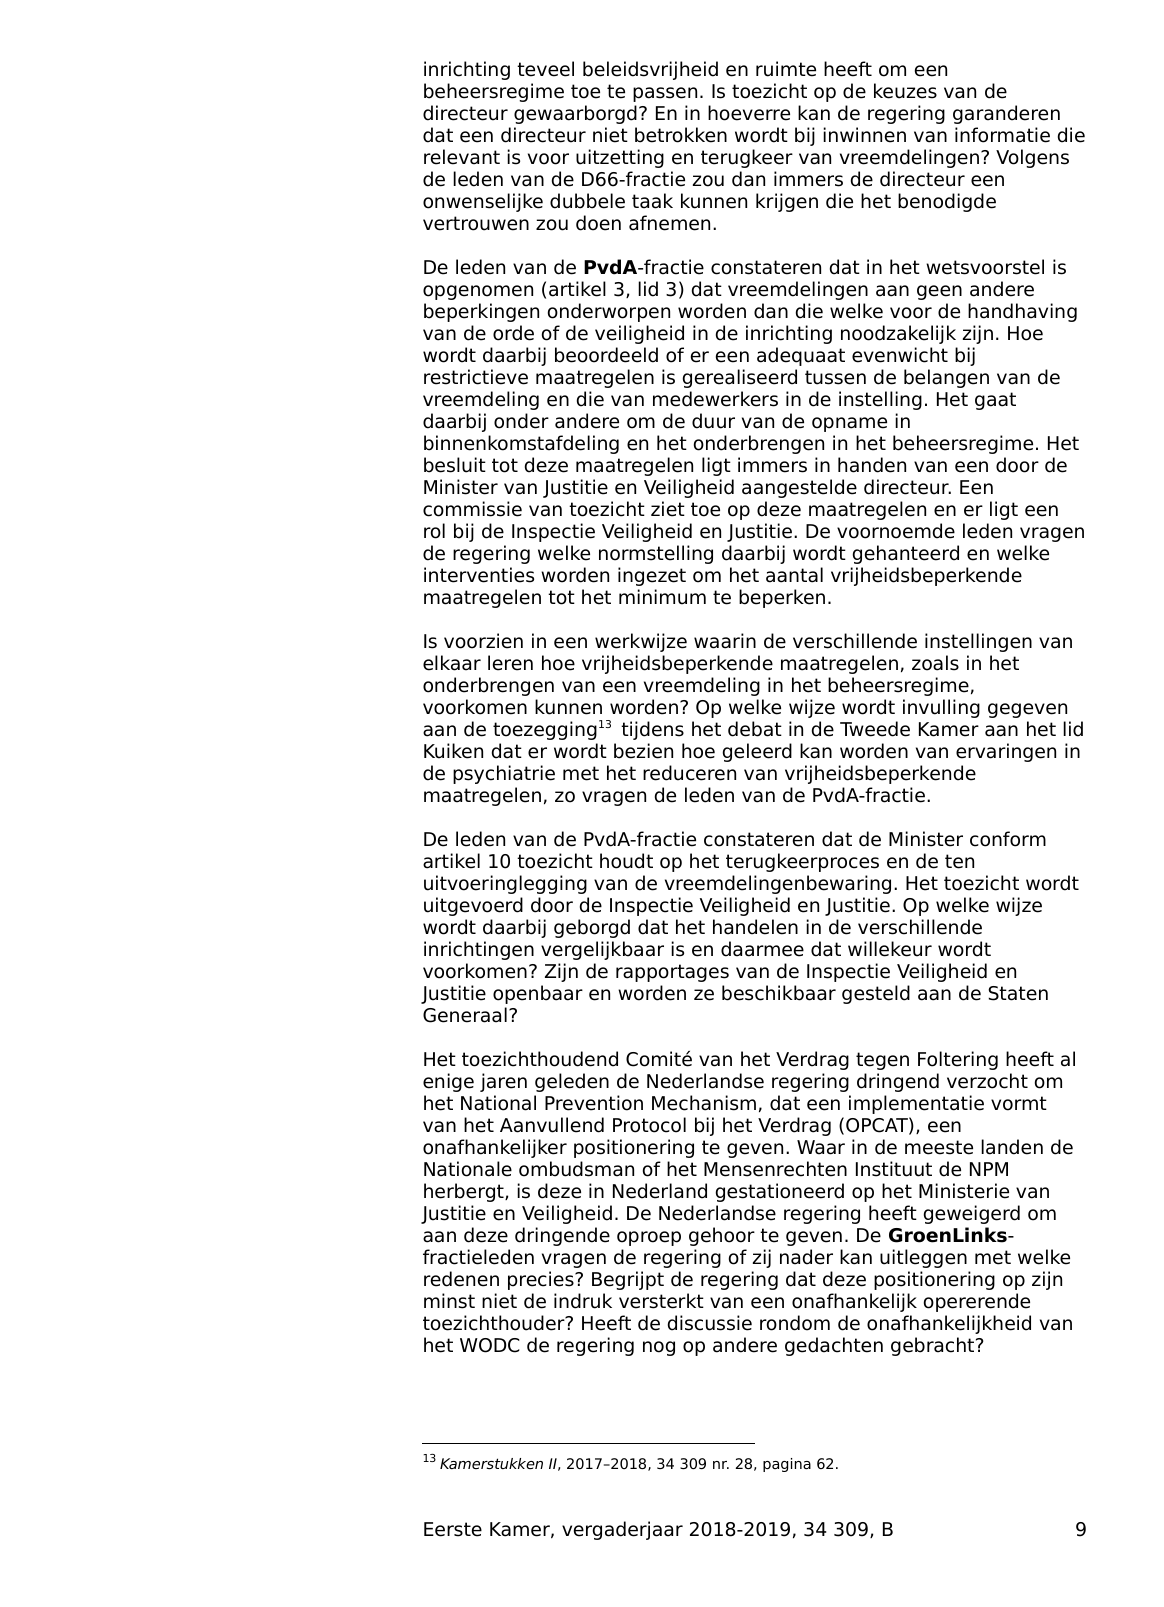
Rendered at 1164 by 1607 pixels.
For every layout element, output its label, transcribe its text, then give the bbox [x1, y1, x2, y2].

text inrichting teveel beleidsvrijheid en ruimte heeft om een beheersregime toe te passen. Is toezicht op de keuzes van de directeur gewaarborgd? En in hoeverre kan de regering garanderen dat een directeur niet betrokken wordt bij inwinnen van informatie die relevant is voor uitzetting en terugkeer van vreemdelingen? Volgens de leden van de D66-fractie zou dan immers de directeur een onwenselijke dubbele taak kunnen krijgen die het benodigde vertrouwen zou doen afnemen. [422, 59, 1087, 235]
text Het toezichthoudend Comité van het Verdrag tegen Foltering heeft al enige jaren geleden de Nederlandse regering dringend verzocht om het National Prevention Mechanism, dat een implementatie vormt van het Aanvullend Protocol bij het Verdrag (OPCAT), een onafhankelijker positionering te geven. Waar in de meeste landen de Nationale ombudsman of het Mensenrechten Instituut de NPM herbergt, is deze in Nederland gestationeerd op het Ministerie van Justitie en Veiligheid. De Nederlandse regering heeft geweigerd om aan deze dringende oproep gehoor te geven. De GroenLinks-fractieleden vragen de regering of zij nader kan uitleggen met welke redenen precies? Begrijpt de regering dat deze positionering op zijn minst niet de indruk versterkt van een onafhankelijk opererende toezichthouder? Heeft de discussie rondom de onafhankelijkheid van het WODC de regering nog op andere gedachten gebracht? [422, 1049, 1087, 1357]
text De leden van de PvdA-fractie constateren dat in het wetsvoorstel is opgenomen (artikel 3, lid 3) dat vreemdelingen aan geen andere beperkingen onderworpen worden dan die welke voor de handhaving van de orde of de veiligheid in de inrichting noodzakelijk zijn. Hoe wordt daarbij beoordeeld of er een adequaat evenwicht bij restrictieve maatregelen is gerealiseerd tussen de belangen van de vreemdeling en die van medewerkers in de instelling. Het gaat daarbij onder andere om de duur van de opname in binnenkomstafdeling en het onderbrengen in het beheersregime. Het besluit tot deze maatregelen ligt immers in handen van een door de Minister van Justitie en Veiligheid aangestelde directeur. Een commissie van toezicht ziet toe op deze maatregelen en er ligt een rol bij de Inspectie Veiligheid en Justitie. De voornoemde leden vragen de regering welke normstelling daarbij wordt gehanteerd en welke interventies worden ingezet om het aantal vrijheidsbeperkende maatregelen tot het minimum te beperken. [422, 257, 1087, 609]
text Kamerstukken II, 2017–2018, 34 309 nr. 28, pagina 62. [422, 1452, 1087, 1474]
text Is voorzien in een werkwijze waarin de verschillende instellingen van elkaar leren hoe vrijheidsbeperkende maatregelen, zoals in het onderbrengen van een vreemdeling in het beheersregime, voorkomen kunnen worden? Op welke wijze wordt invulling gegeven aan de toezegging tijdens het debat in de Tweede Kamer aan het lid Kuiken dat er wordt bezien hoe geleerd kan worden van ervaringen in de psychiatrie met het reduceren van vrijheidsbeperkende maatregelen, zo vragen de leden van de PvdA-fractie. [422, 631, 1087, 807]
text De leden van de PvdA-fractie constateren dat de Minister conform artikel 10 toezicht houdt op het terugkeerproces en de ten uitvoeringlegging van de vreemdelingenbewaring. Het toezicht wordt uitgevoerd door de Inspectie Veiligheid en Justitie. Op welke wijze wordt daarbij geborgd dat het handelen in de verschillende inrichtingen vergelijkbaar is en daarmee dat willekeur wordt voorkomen? Zijn de rapportages van de Inspectie Veiligheid en Justitie openbaar en worden ze beschikbaar gesteld aan de Staten Generaal? [422, 829, 1087, 1027]
